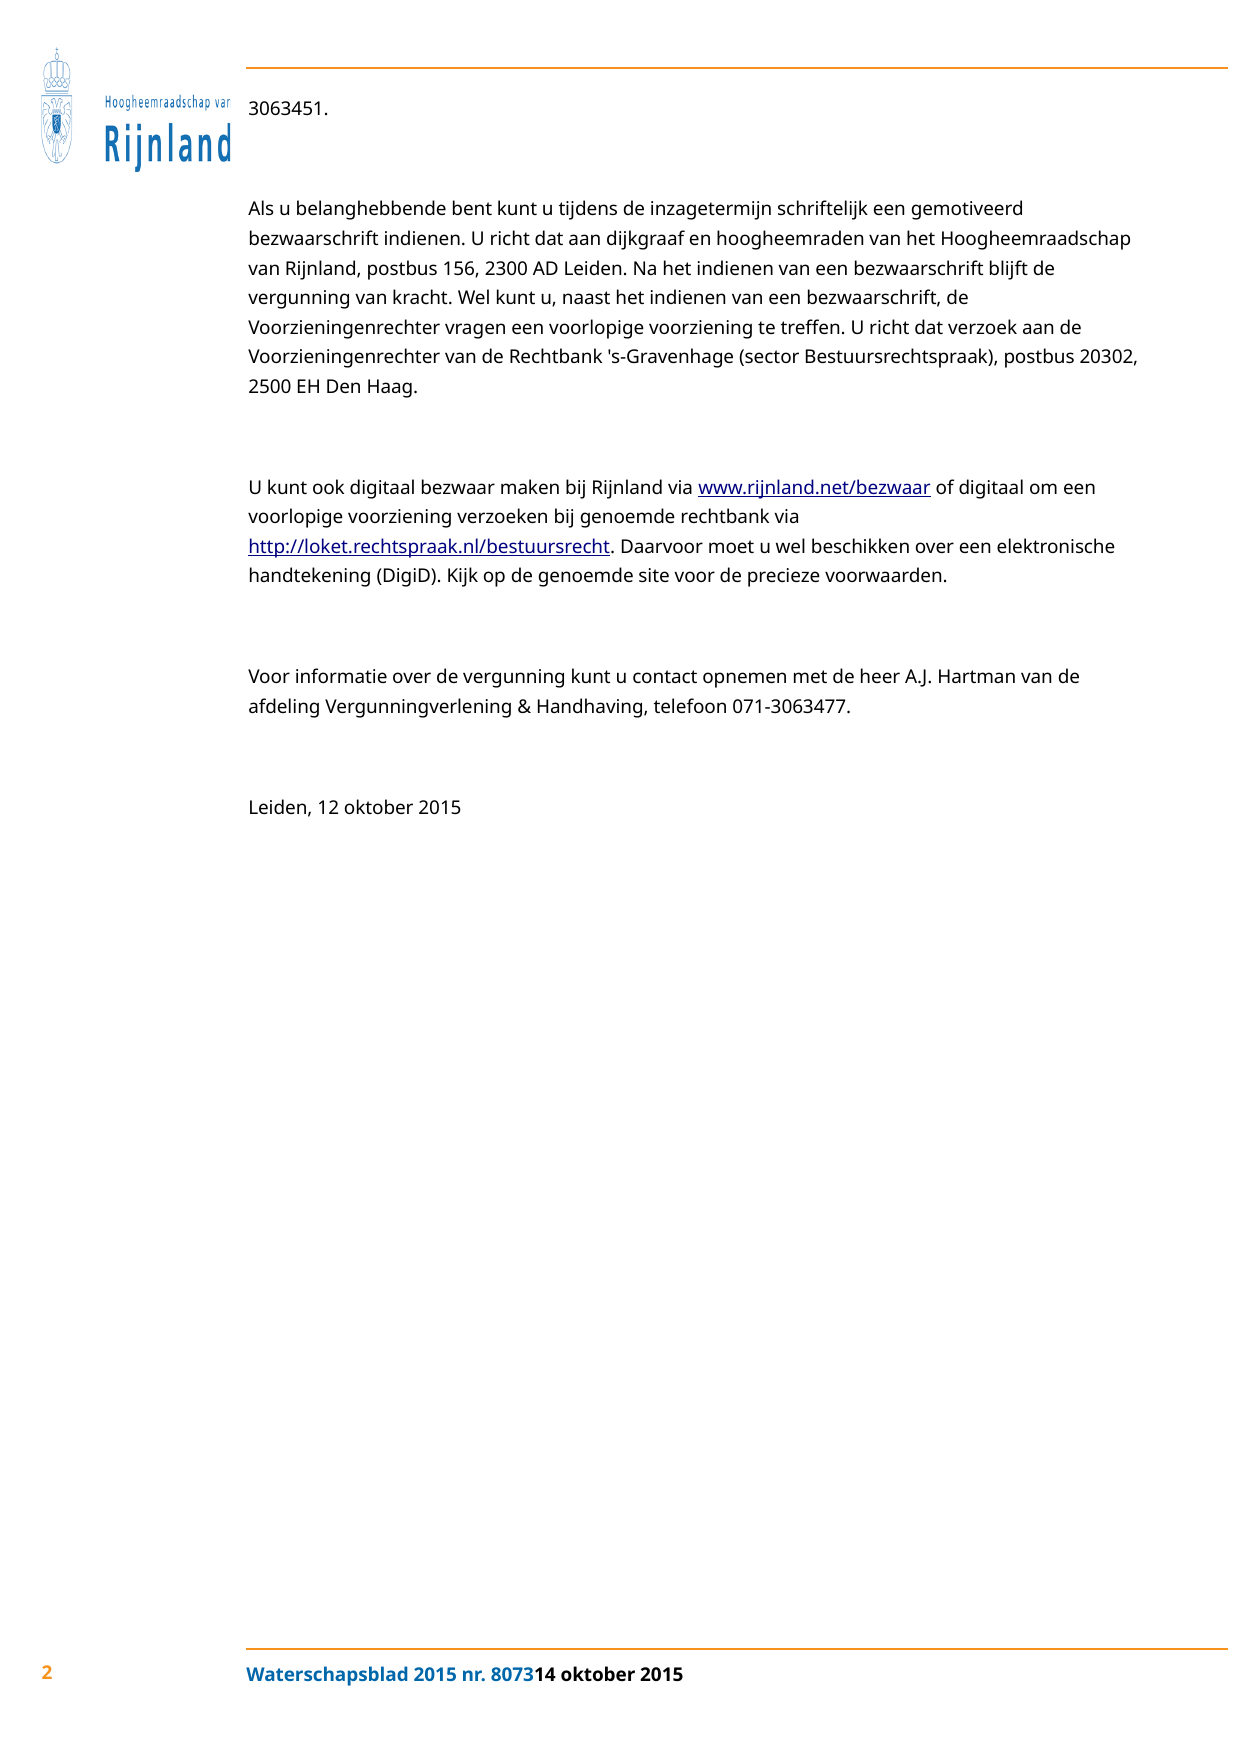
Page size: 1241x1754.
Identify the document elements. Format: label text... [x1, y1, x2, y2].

text Als u belanghebbende bent kunt u tijdens de inzagetermijn schriftelijk een gemotiveerd bezwaarschrift indienen. U richt dat aan dijkgraaf en hoogheemraden van het Hoogheemraadschap van Rijnland, postbus 156, 2300 AD Leiden. Na het indienen van een bezwaarschrift blijft de vergunning van kracht. Wel kunt u, naast het indienen van een bezwaarschrift, de Voorzieningenrechter vragen een voorlopige voorziening te treffen. U richt dat verzoek aan de Voorzieningenrechter van de Rechtbank 's-Gravenhage (sector Bestuursrechtspraak), postbus 20302, 2500 EH Den Haag. [248, 196, 1152, 399]
text U kunt ook digitaal bezwaar maken bij Rijnland via www.rijnland.net/bezwaar of digitaal om een voorlopige voorziening verzoeken bij genoemde rechtbank via http://loket.rechtspraak.nl/bestuursrecht. Daarvoor moet u wel beschikken over een elektronische handtekening (DigiD). Kijk op de genoemde site voor de precieze voorwaarden. [248, 474, 1152, 588]
text Leiden, 12 oktober 2015 [248, 794, 1152, 820]
text Voor informatie over de vergunning kunt u contact opnemen met de heer A.J. Hartman van de afdeling Vergunningverlening & Handhaving, telefoon 071-3063477. [248, 663, 1152, 719]
text - 3063451. [248, 95, 1152, 121]
picture [41, 47, 231, 172]
